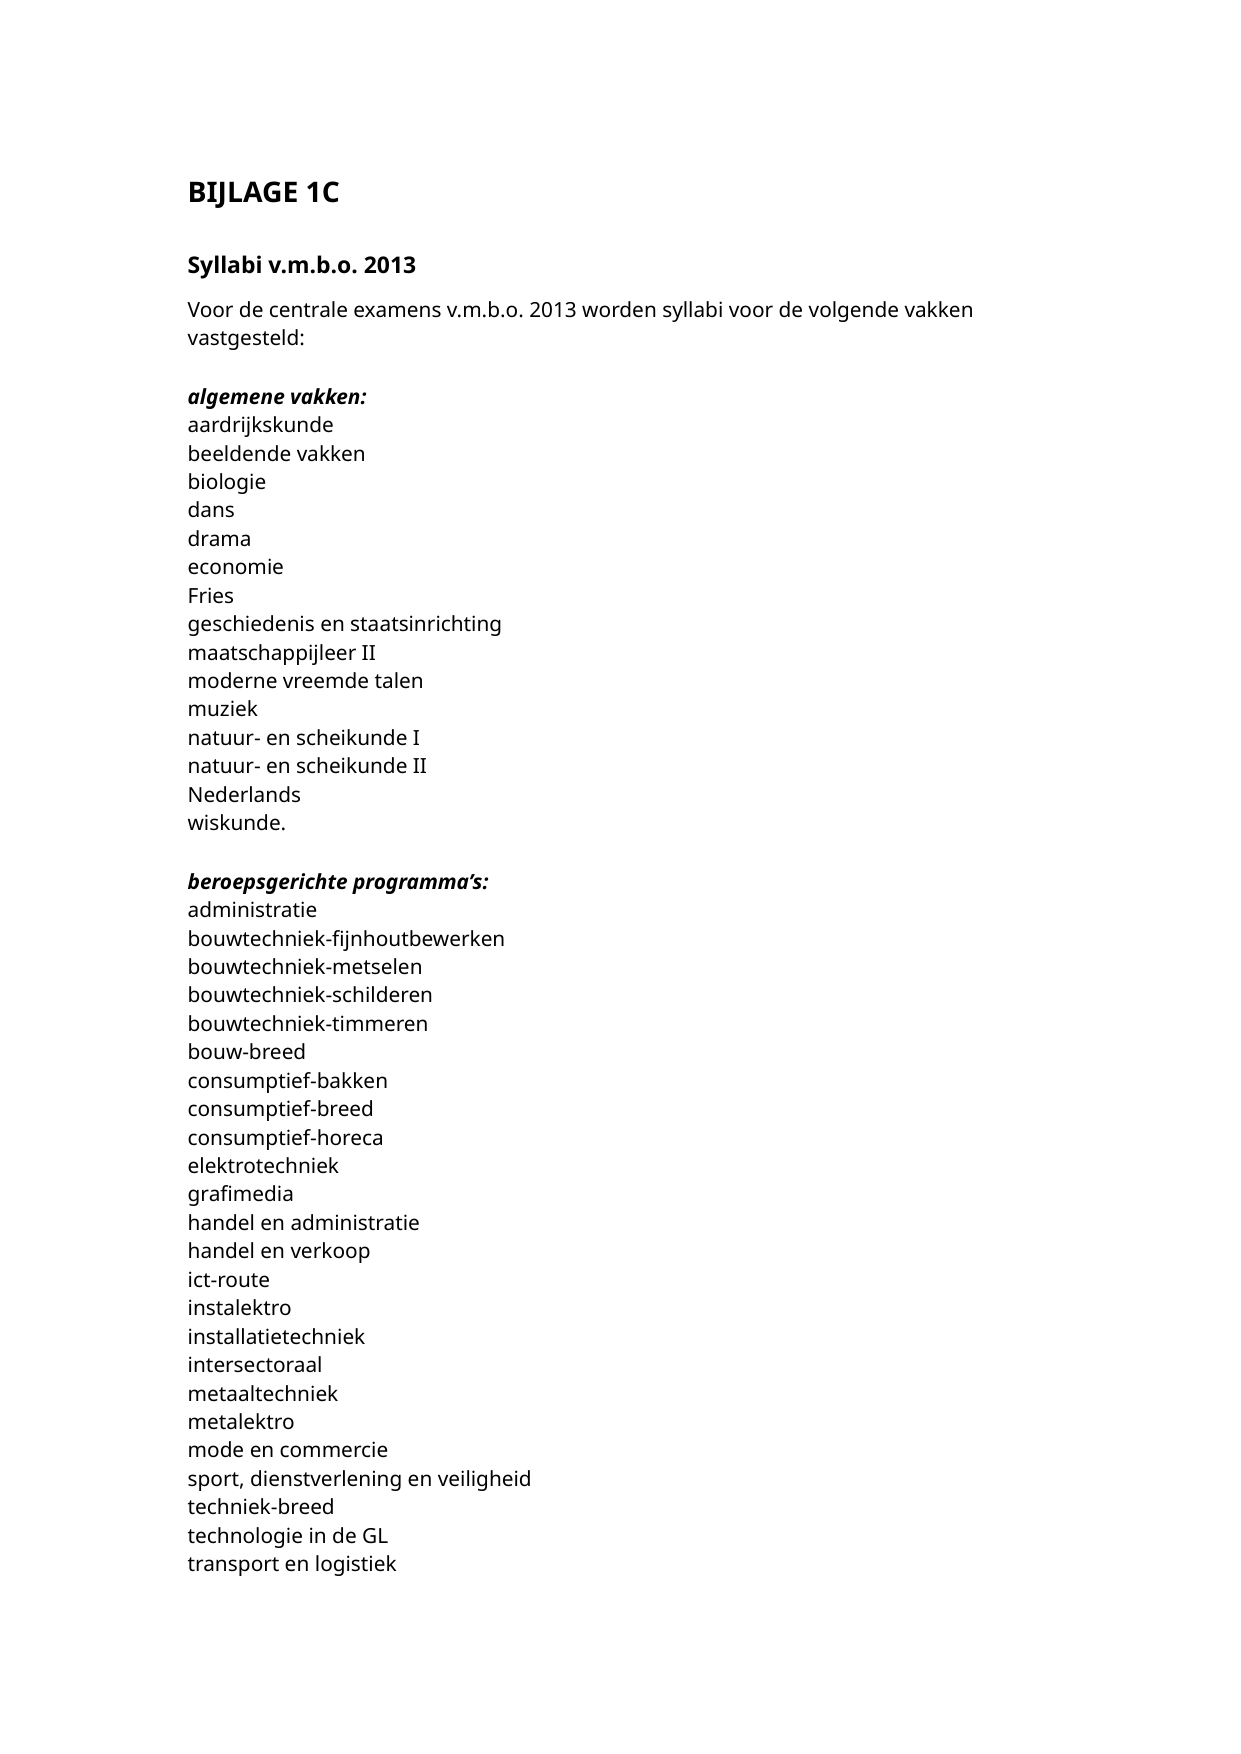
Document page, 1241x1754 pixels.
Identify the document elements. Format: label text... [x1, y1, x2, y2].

text metaaltechniek [187, 1379, 1053, 1407]
text elektrotechniek [187, 1151, 1053, 1179]
text bouw-breed [187, 1037, 1053, 1066]
text economie [187, 552, 1053, 581]
text bouwtechniek-fijnhoutbewerken [187, 924, 1053, 952]
text consumptief-breed [187, 1094, 1053, 1123]
text Voor de centrale examens v.m.b.o. 2013 worden syllabi voor de volgende vakken vastgesteld: [187, 295, 1053, 352]
text dans [187, 496, 1053, 524]
text Fries [187, 581, 1053, 609]
text Nederlands [187, 780, 1053, 808]
text administratie [187, 895, 1053, 924]
subtitle Syllabi v.m.b.o. 2013 [187, 249, 1053, 280]
text handel en administratie [187, 1208, 1053, 1236]
text beroepsgerichte programma’s: [187, 867, 1053, 895]
text instalektro [187, 1293, 1053, 1322]
text natuur- en scheikunde I [187, 723, 1053, 751]
text geschiedenis en staatsinrichting [187, 609, 1053, 638]
text wiskunde. [187, 808, 1053, 837]
text consumptief-horeca [187, 1123, 1053, 1151]
text mode en commercie [187, 1436, 1053, 1464]
text bouwtechniek-schilderen [187, 981, 1053, 1009]
text handel en verkoop [187, 1236, 1053, 1265]
text maatschappijleer II [187, 638, 1053, 666]
text natuur- en scheikunde II [187, 751, 1053, 780]
text technologie in de GL [187, 1521, 1053, 1549]
text intersectoraal [187, 1350, 1053, 1379]
text bouwtechniek-metselen [187, 952, 1053, 981]
text techniek-breed [187, 1492, 1053, 1521]
text metalektro [187, 1407, 1053, 1436]
text aardrijkskunde [187, 410, 1053, 439]
text installatietechniek [187, 1322, 1053, 1350]
text algemene vakken: [187, 382, 1053, 410]
text consumptief-bakken [187, 1066, 1053, 1094]
text ict-route [187, 1265, 1053, 1293]
text drama [187, 524, 1053, 552]
text beeldende vakken [187, 439, 1053, 467]
text muziek [187, 694, 1053, 723]
text biologie [187, 467, 1053, 496]
text transport en logistiek [187, 1549, 1053, 1578]
text grafimedia [187, 1179, 1053, 1208]
text moderne vreemde talen [187, 666, 1053, 694]
text bouwtechniek-timmeren [187, 1009, 1053, 1037]
text sport, dienstverlening en veiligheid [187, 1464, 1053, 1492]
subtitle BIJLAGE 1C [187, 172, 1053, 211]
